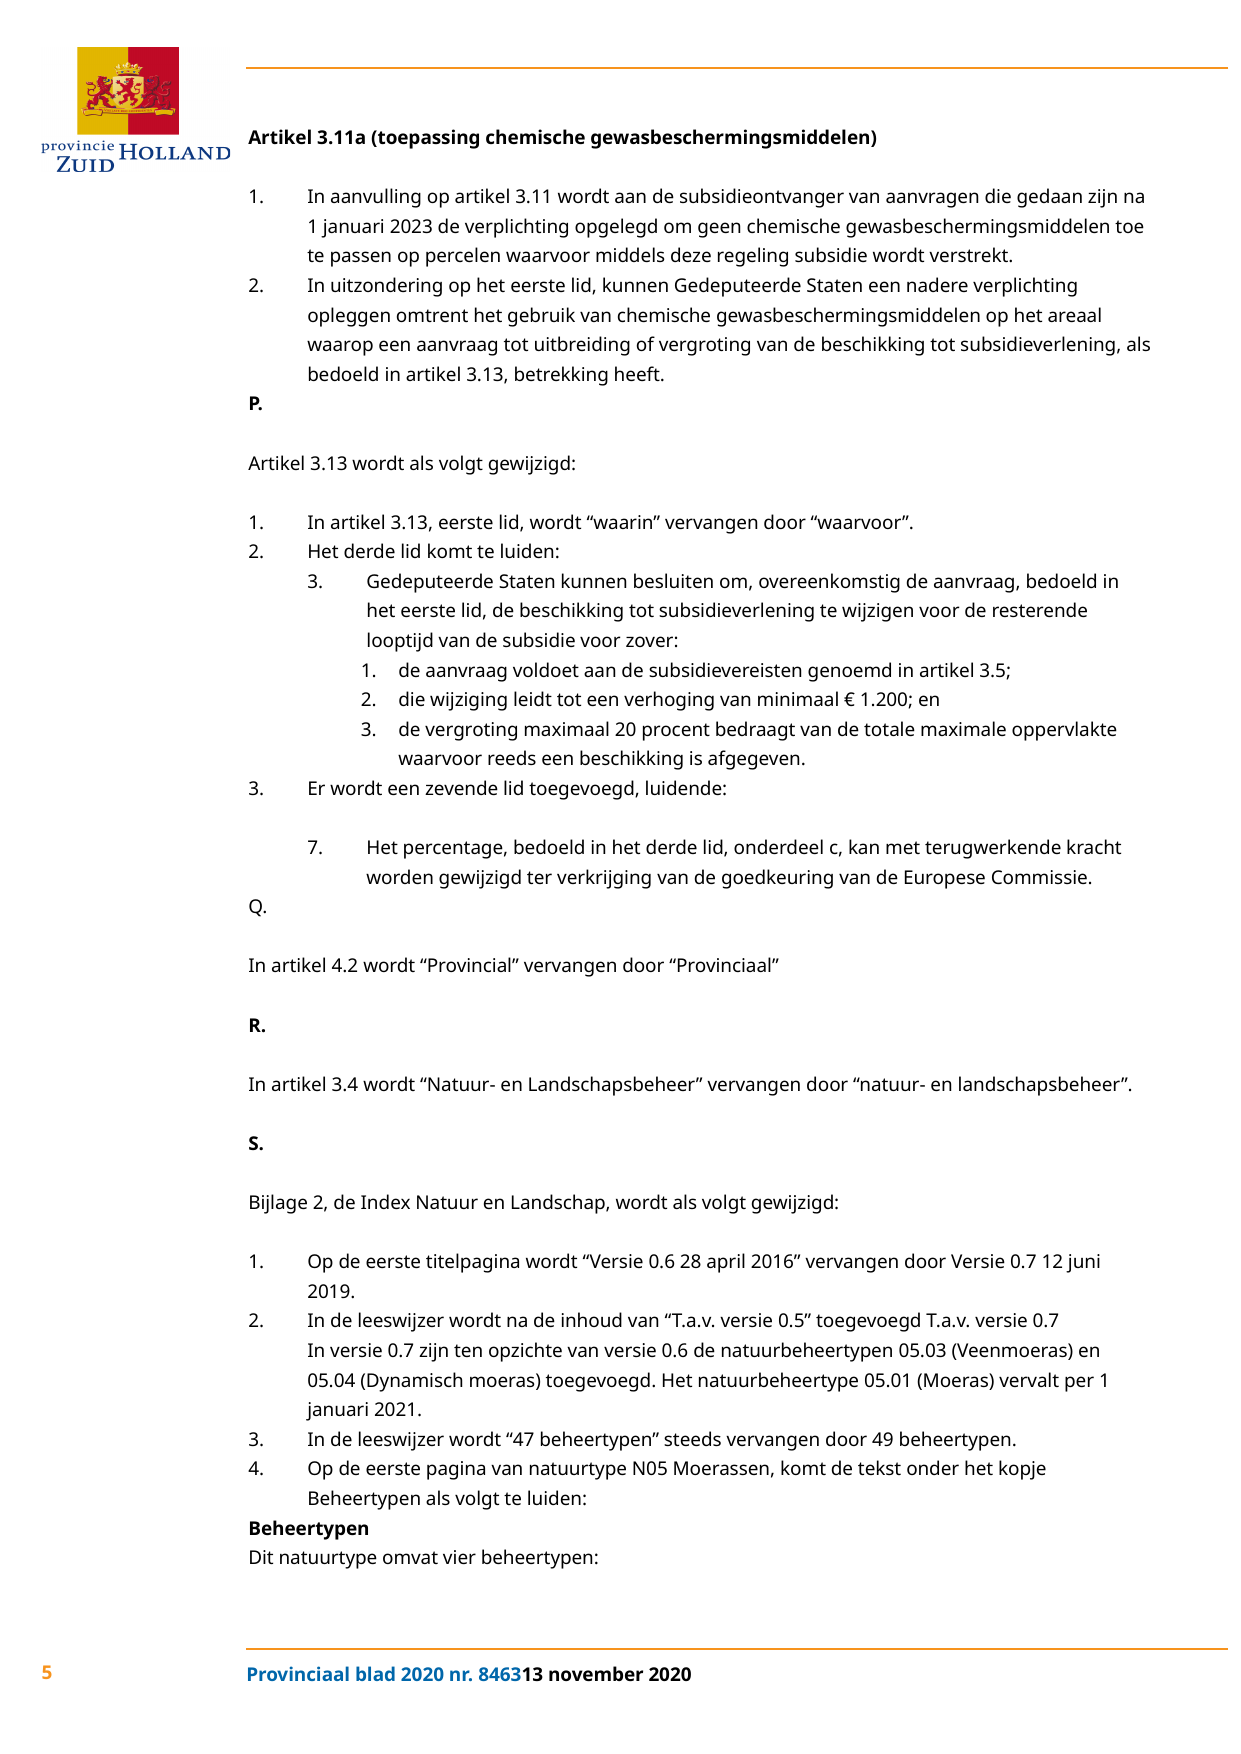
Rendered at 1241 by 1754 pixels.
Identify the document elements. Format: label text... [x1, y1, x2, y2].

list Op de eerste titelpagina wordt “Versie 0.6 28 april 2016” vervangen door Versie 0.7 12 juni 2019. [248, 1248, 1152, 1304]
list In aanvulling op artikel 3.11 wordt aan de subsidieontvanger van aanvragen die gedaan zijn na 1 januari 2023 de verplichting opgelegd om geen chemische gewasbeschermingsmiddelen toe te passen op percelen waarvoor middels deze regeling subsidie wordt verstrekt. [248, 183, 1152, 268]
list In artikel 3.13, eerste lid, wordt “waarin” vervangen door “waarvoor”. [248, 509, 1152, 535]
text Q. [248, 893, 1152, 919]
text Dit natuurtype omvat vier beheertypen: [248, 1544, 1152, 1570]
list In de leeswijzer wordt na de inhoud van “T.a.v. versie 0.5” toegevoegd T.a.v. versie 0.7 [248, 1308, 1152, 1333]
list Gedeputeerde Staten kunnen besluiten om, overeenkomstig de aanvraag, bedoeld in het eerste lid, de beschikking tot subsidieverlening te wijzigen voor de resterende looptijd van de subsidie voor zover: [307, 568, 1152, 653]
list de aanvraag voldoet aan de subsidievereisten genoemd in artikel 3.5; [361, 657, 1152, 683]
list Het percentage, bedoeld in het derde lid, onderdeel c, kan met terugwerkende kracht worden gewijzigd ter verkrijging van de goedkeuring van de Europese Commissie. [307, 834, 1152, 890]
list Er wordt een zevende lid toegevoegd, luidende: [248, 775, 1152, 801]
list In uitzondering op het eerste lid, kunnen Gedeputeerde Staten een nadere verplichting opleggen omtrent het gebruik van chemische gewasbeschermingsmiddelen op het areaal waarop een aanvraag tot uitbreiding of vergroting van de beschikking tot subsidieverlening, als bedoeld in artikel 3.13, betrekking heeft. [248, 272, 1152, 387]
text Beheertypen [248, 1515, 1152, 1541]
text S. [248, 1130, 1152, 1156]
picture [41, 47, 231, 172]
list Op de eerste pagina van natuurtype N05 Moerassen, komt de tekst onder het kopje Beheertypen als volgt te luiden: [248, 1456, 1152, 1511]
text Bijlage 2, de Index Natuur en Landschap, wordt als volgt gewijzigd: [248, 1189, 1152, 1215]
text Artikel 3.11a (toepassing chemische gewasbeschermingsmiddelen) [248, 124, 1152, 150]
text P. [248, 391, 1152, 416]
list de vergroting maximaal 20 procent bedraagt van de totale maximale oppervlakte waarvoor reeds een beschikking is afgegeven. [361, 716, 1152, 771]
list In versie 0.7 zijn ten opzichte van versie 0.6 de natuurbeheertypen 05.03 (Veenmoeras) en 05.04 (Dynamisch moeras) toegevoegd. Het natuurbeheertype 05.01 (Moeras) vervalt per 1 januari 2021. [248, 1337, 1152, 1422]
text In artikel 4.2 wordt “Provincial” vervangen door “Provinciaal” [248, 953, 1152, 978]
text Artikel 3.13 wordt als volgt gewijzigd: [248, 450, 1152, 476]
text In artikel 3.4 wordt “Natuur- en Landschapsbeheer” vervangen door “natuur- en landschapsbeheer”. [248, 1071, 1152, 1097]
list In de leeswijzer wordt “47 beheertypen” steeds vervangen door 49 beheertypen. [248, 1426, 1152, 1452]
list Het derde lid komt te luiden: [248, 538, 1152, 564]
list die wijziging leidt tot een verhoging van minimaal € 1.200; en [361, 686, 1152, 712]
text R. [248, 1012, 1152, 1038]
